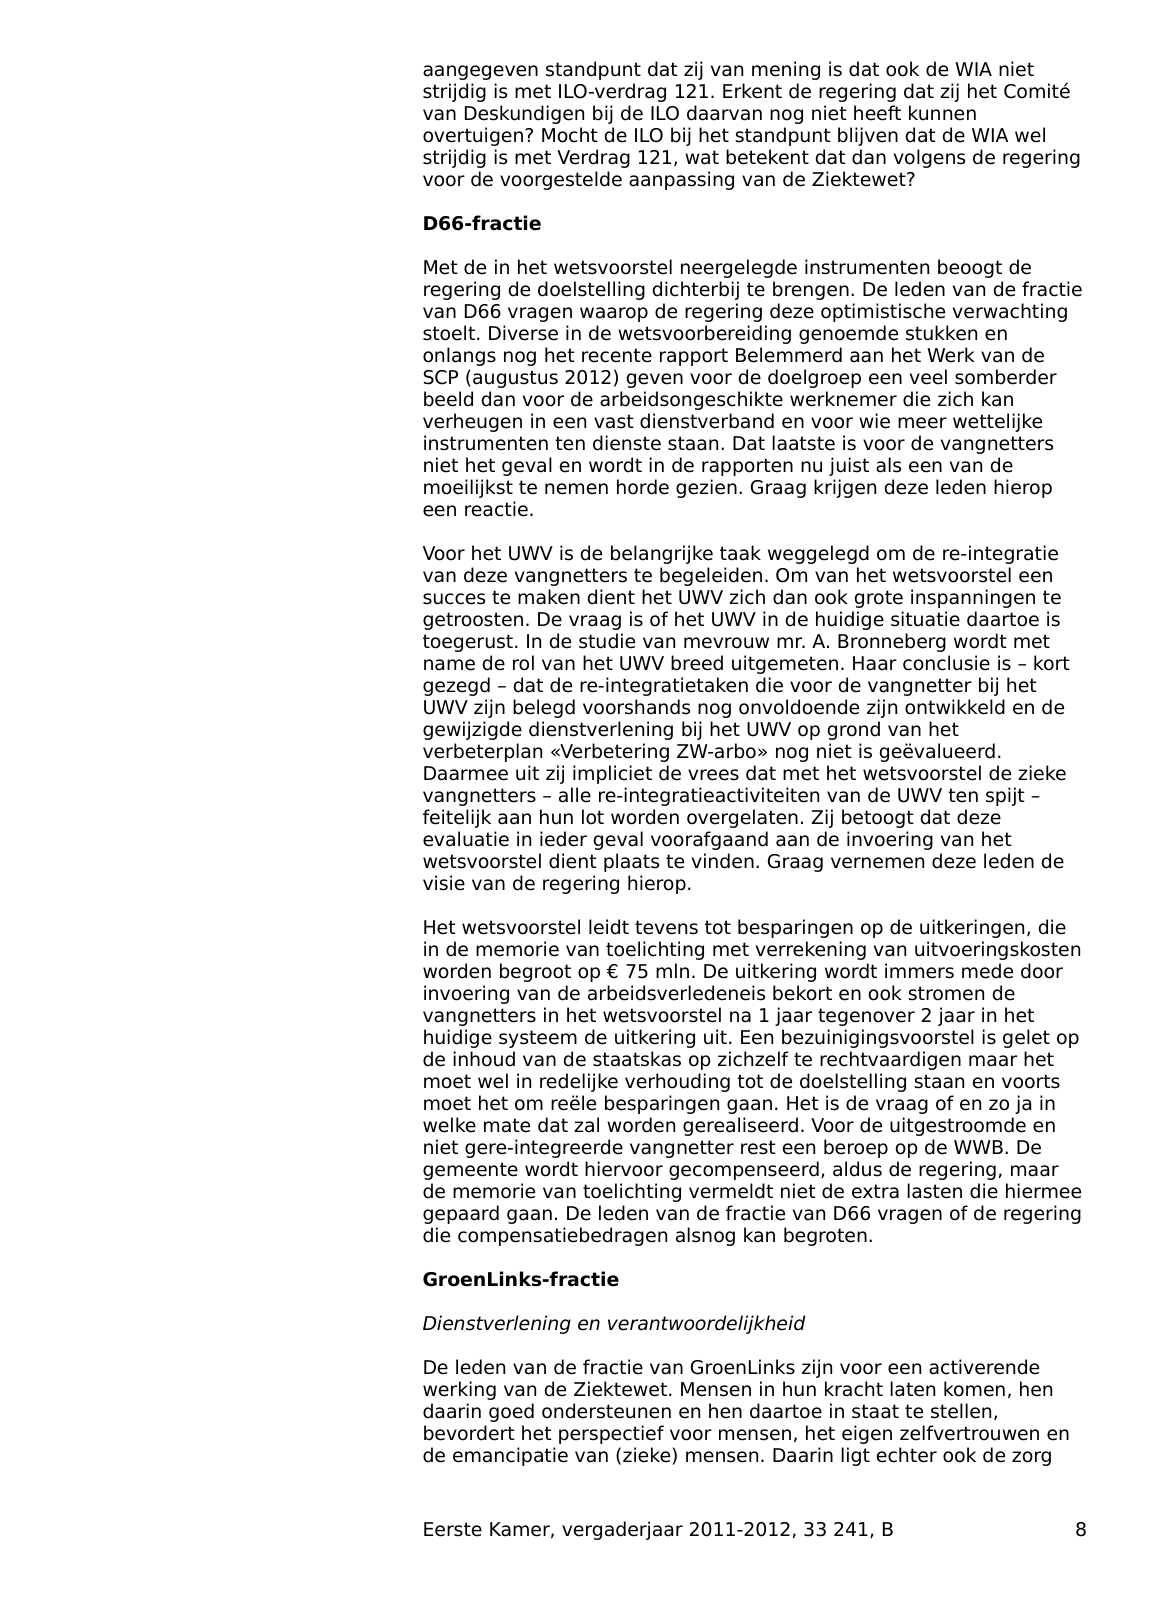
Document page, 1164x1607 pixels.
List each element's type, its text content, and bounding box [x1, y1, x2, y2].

text aangegeven standpunt dat zij van mening is dat ook de WIA niet strijdig is met ILO-verdrag 121. Erkent de regering dat zij het Comité van Deskundigen bij de ILO daarvan nog niet heeft kunnen overtuigen? Mocht de ILO bij het standpunt blijven dat de WIA wel strijdig is met Verdrag 121, wat betekent dat dan volgens de regering voor de voorgestelde aanpassing van de Ziektewet? [422, 59, 1087, 191]
text De leden van de fractie van GroenLinks zijn voor een activerende werking van de Ziektewet. Mensen in hun kracht laten komen, hen daarin goed ondersteunen en hen daartoe in staat te stellen, bevordert het perspectief voor mensen, het eigen zelfvertrouwen en de emancipatie van (zieke) mensen. Daarin ligt echter ook de zorg [422, 1357, 1087, 1467]
text Met de in het wetsvoorstel neergelegde instrumenten beoogt de regering de doelstelling dichterbij te brengen. De leden van de fractie van D66 vragen waarop de regering deze optimistische verwachting stoelt. Diverse in de wetsvoorbereiding genoemde stukken en onlangs nog het recente rapport Belemmerd aan het Werk van de SCP (augustus 2012) geven voor de doelgroep een veel somberder beeld dan voor de arbeidsongeschikte werknemer die zich kan verheugen in een vast dienstverband en voor wie meer wettelijke instrumenten ten dienste staan. Dat laatste is voor de vangnetters niet het geval en wordt in de rapporten nu juist als een van de moeilijkst te nemen horde gezien. Graag krijgen deze leden hierop een reactie. [422, 257, 1087, 521]
text Het wetsvoorstel leidt tevens tot besparingen op de uitkeringen, die in de memorie van toelichting met verrekening van uitvoeringskosten worden begroot op € 75 mln. De uitkering wordt immers mede door invoering van de arbeidsverledeneis bekort en ook stromen de vangnetters in het wetsvoorstel na 1 jaar tegenover 2 jaar in het huidige systeem de uitkering uit. Een bezuinigingsvoorstel is gelet op de inhoud van de staatskas op zichzelf te rechtvaardigen maar het moet wel in redelijke verhouding tot de doelstelling staan en voorts moet het om reële besparingen gaan. Het is de vraag of en zo ja in welke mate dat zal worden gerealiseerd. Voor de uitgestroomde en niet gere-integreerde vangnetter rest een beroep op de WWB. De gemeente wordt hiervoor gecompenseerd, aldus de regering, maar de memorie van toelichting vermeldt niet de extra lasten die hiermee gepaard gaan. De leden van de fractie van D66 vragen of de regering die compensatiebedragen alsnog kan begroten. [422, 917, 1087, 1247]
subtitle GroenLinks-fractie [422, 1269, 1087, 1291]
subtitle Dienstverlening en verantwoordelijkheid [422, 1313, 1087, 1335]
text Voor het UWV is de belangrijke taak weggelegd om de re-integratie van deze vangnetters te begeleiden. Om van het wetsvoorstel een succes te maken dient het UWV zich dan ook grote inspanningen te getroosten. De vraag is of het UWV in de huidige situatie daartoe is toegerust. In de studie van mevrouw mr. A. Bronneberg wordt met name de rol van het UWV breed uitgemeten. Haar conclusie is – kort gezegd – dat de re-integratietaken die voor de vangnetter bij het UWV zijn belegd voorshands nog onvoldoende zijn ontwikkeld en de gewijzigde dienstverlening bij het UWV op grond van het verbeterplan «Verbetering ZW-arbo» nog niet is geëvalueerd. Daarmee uit zij impliciet de vrees dat met het wetsvoorstel de zieke vangnetters – alle re-integratieactiviteiten van de UWV ten spijt – feitelijk aan hun lot worden overgelaten. Zij betoogt dat deze evaluatie in ieder geval voorafgaand aan de invoering van het wetsvoorstel dient plaats te vinden. Graag vernemen deze leden de visie van de regering hierop. [422, 543, 1087, 895]
subtitle D66-fractie [422, 213, 1087, 235]
